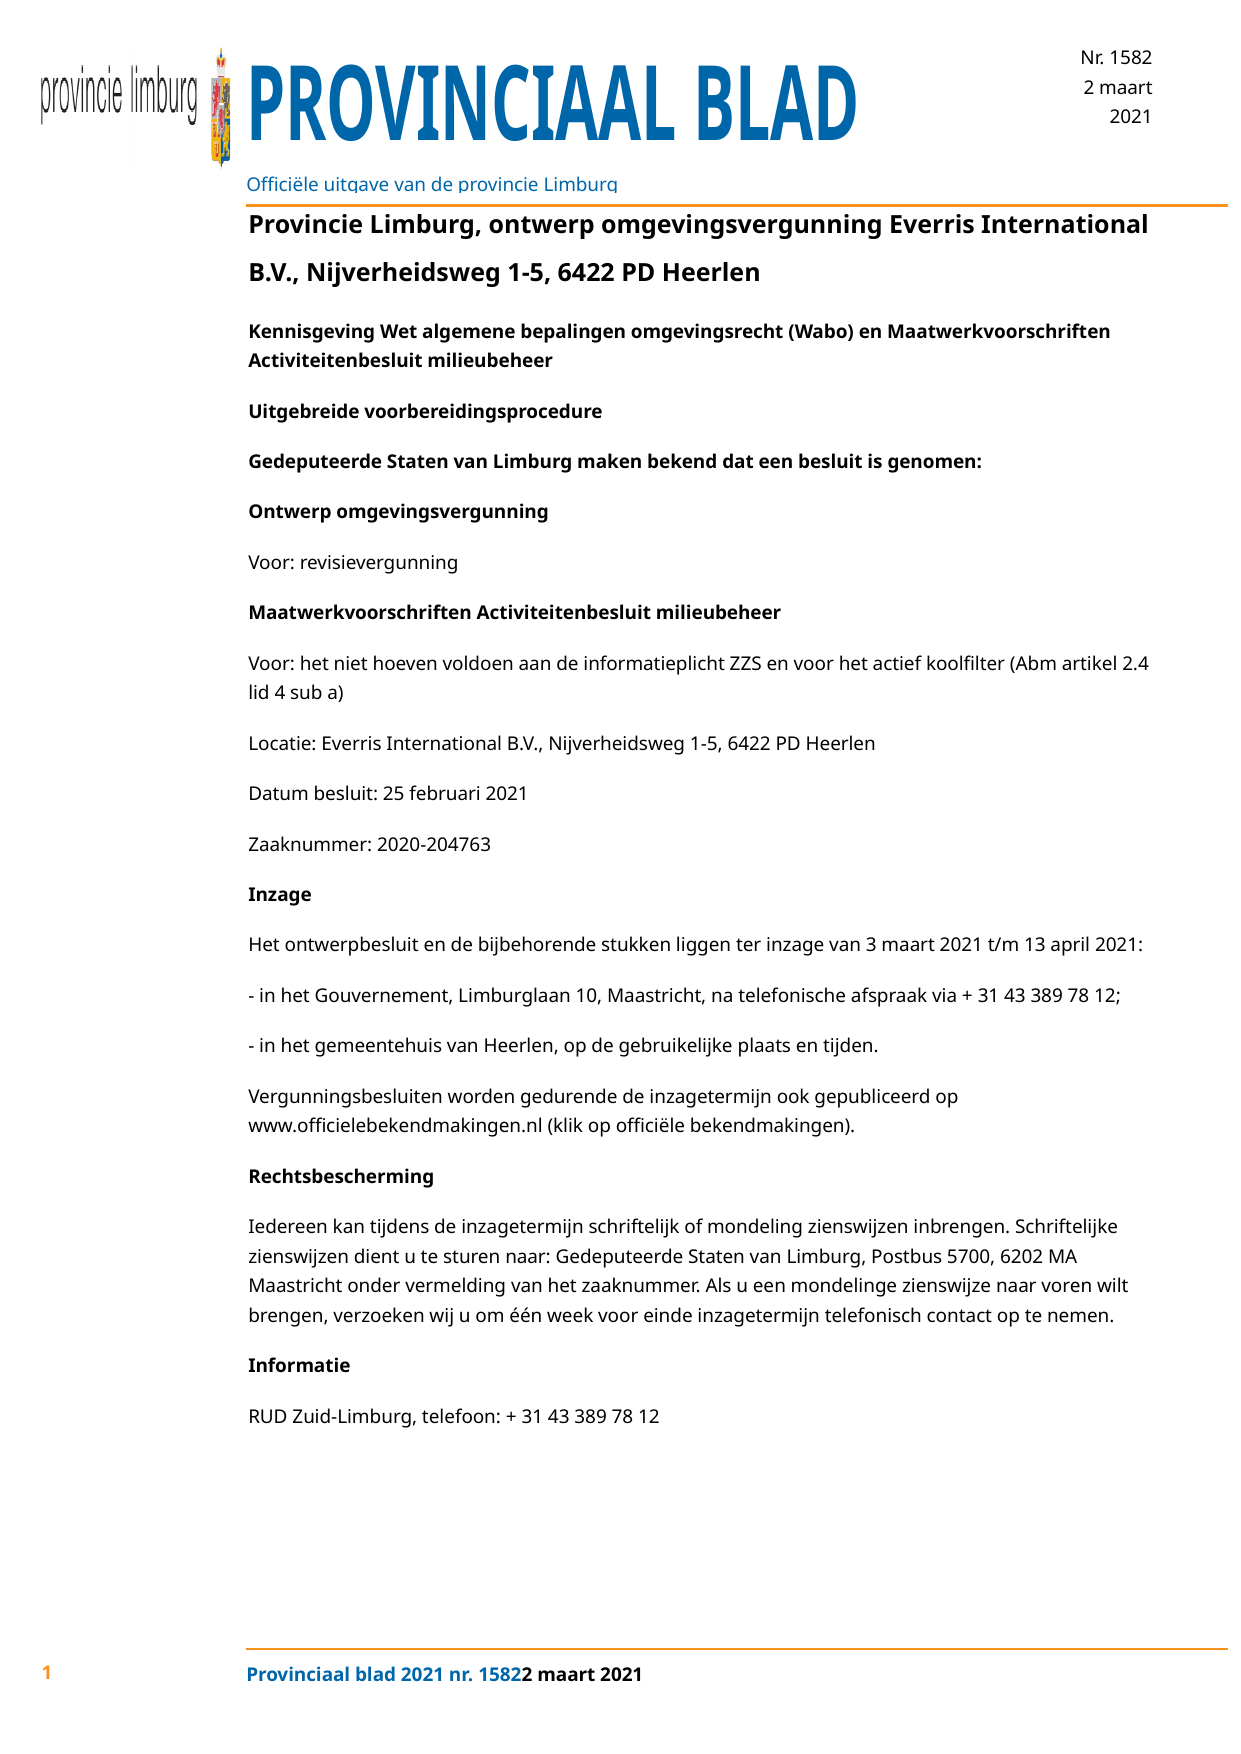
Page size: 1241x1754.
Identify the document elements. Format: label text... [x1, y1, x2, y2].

text Voor: het niet hoeven voldoen aan de informatieplicht ZZS en voor het actief koolfilter (Abm artikel 2.4 lid 4 sub a) [248, 650, 1152, 705]
text Rechtsbescherming [248, 1163, 1152, 1189]
text Maatwerkvoorschriften Activiteitenbesluit milieubeheer [248, 599, 1152, 625]
text - in het gemeentehuis van Heerlen, op de gebruikelijke plaats en tijden. [248, 1032, 1152, 1058]
text Zaaknummer: 2020-204763 [248, 831, 1152, 857]
text Kennisgeving Wet algemene bepalingen omgevingsrecht (Wabo) en Maatwerkvoorschriften Activiteitenbesluit milieubeheer [248, 318, 1152, 373]
text Inzage [248, 881, 1152, 907]
text RUD Zuid-Limburg, telefoon: + 31 43 389 78 12 [248, 1403, 1152, 1429]
text Vergunningsbesluiten worden gedurende de inzagetermijn ook gepubliceerd op www.officielebekendmakingen.nl (klik op officiële bekendmakingen). [248, 1083, 1152, 1138]
text Gedeputeerde Staten van Limburg maken bekend dat een besluit is genomen: [248, 448, 1152, 474]
picture [41, 47, 231, 172]
text Ontwerp omgevingsvergunning [248, 499, 1152, 524]
text Datum besluit: 25 februari 2021 [248, 780, 1152, 806]
text Informatie [248, 1352, 1152, 1378]
text Uitgebreide voorbereidingsprocedure [248, 398, 1152, 424]
text Het ontwerpbesluit en de bijbehorende stukken liggen ter inzage van 3 maart 2021 t/m 13 april 2021: [248, 932, 1152, 957]
text Voor: revisievergunning [248, 549, 1152, 575]
text Locatie: Everris International B.V., Nijverheidsweg 1-5, 6422 PD Heerlen [248, 730, 1152, 756]
text Iedereen kan tijdens de inzagetermijn schriftelijk of mondeling zienswijzen inbrengen. Schriftelijke zienswijzen dient u te sturen naar: Gedeputeerde Staten van Limburg, Postbus 5700, 6202 MA Maastricht onder vermelding van het zaaknummer. Als u een mondelinge zienswijze naar voren wilt brengen, verzoeken wij u om één week voor einde inzagetermijn telefonisch contact op te nemen. [248, 1213, 1152, 1328]
text - in het Gouvernement, Limburglaan 10, Maastricht, na telefonische afspraak via + 31 43 389 78 12; [248, 982, 1152, 1008]
text Provincie Limburg, ontwerp omgevingsvergunning Everris International B.V., Nijverheidsweg 1-5, 6422 PD Heerlen [248, 207, 1152, 288]
